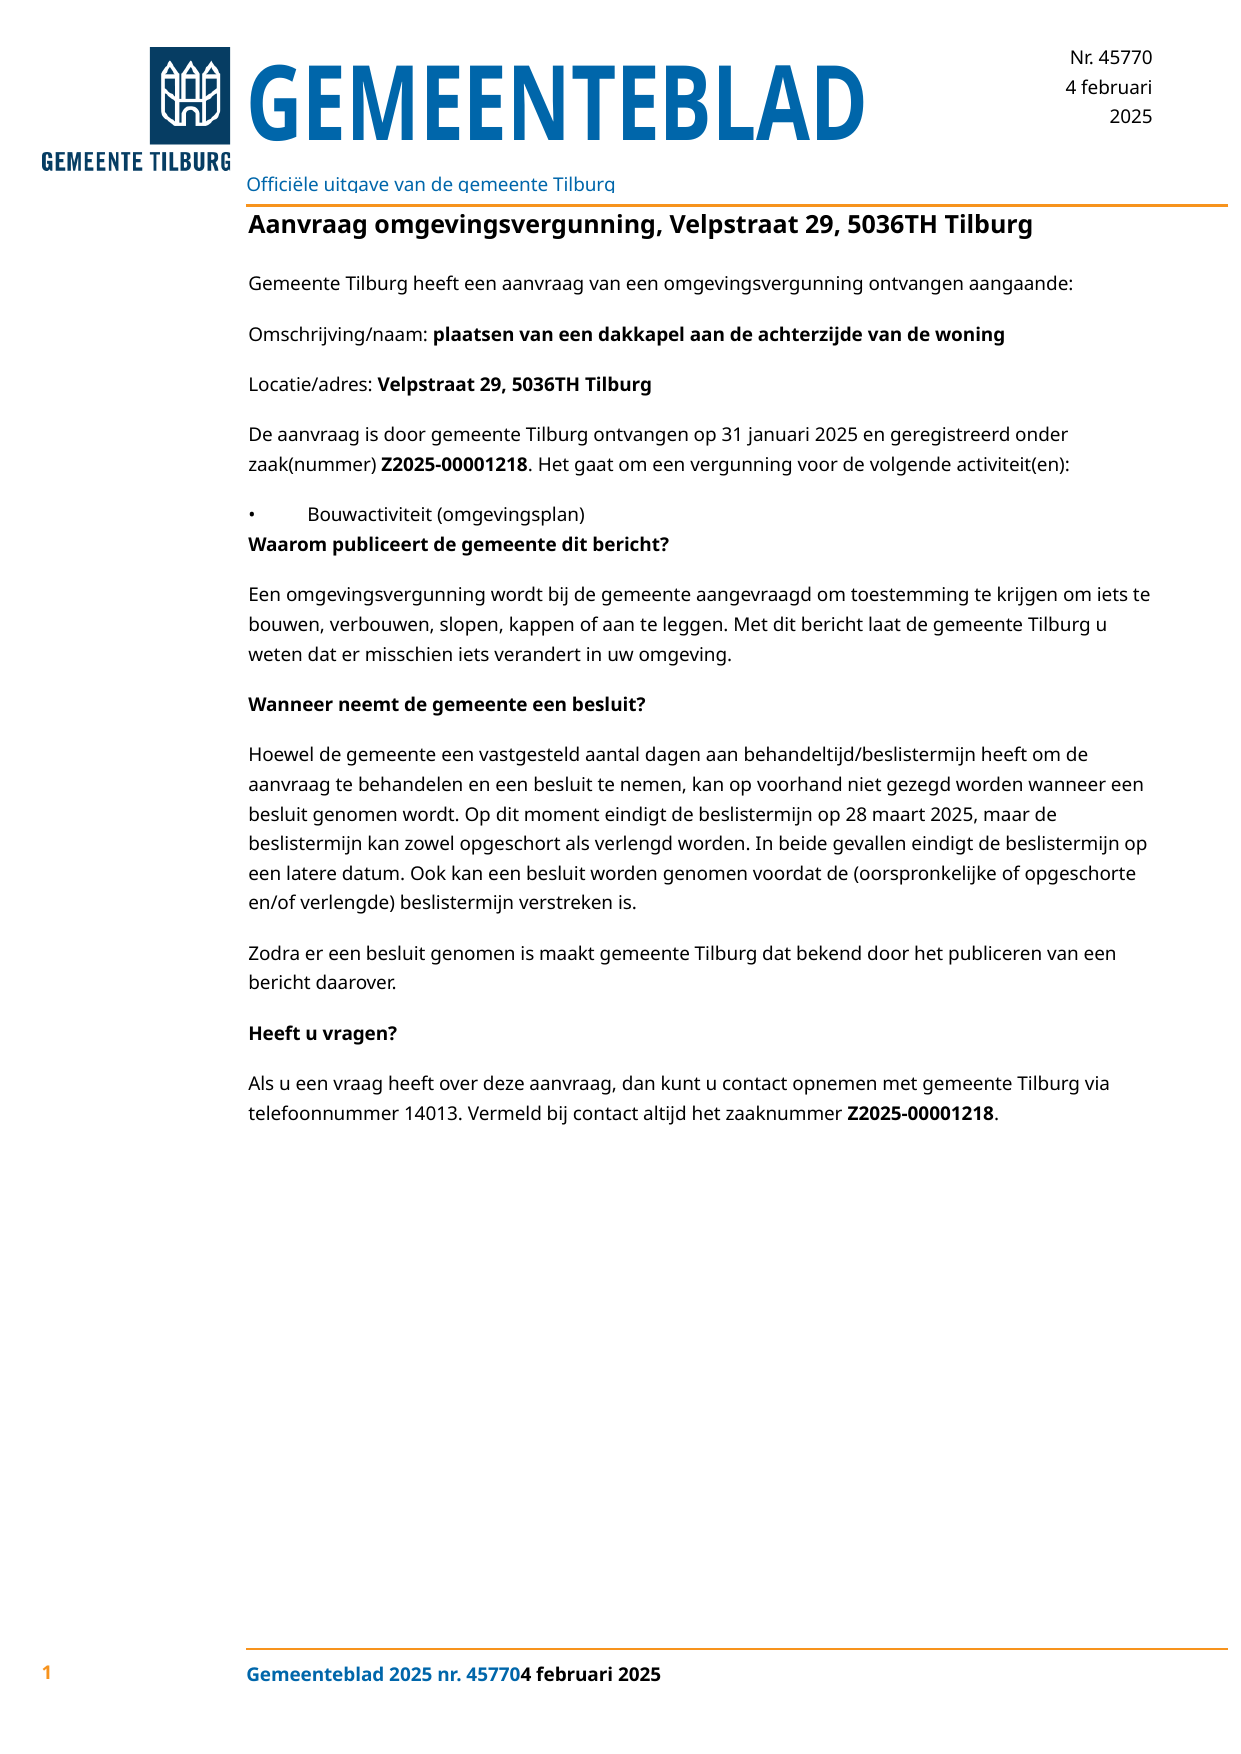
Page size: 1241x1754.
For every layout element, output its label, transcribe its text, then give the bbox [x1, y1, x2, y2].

text Wanneer neemt de gemeente een besluit? [248, 691, 1152, 717]
text Gemeente Tilburg heeft een aanvraag van een omgevingsvergunning ontvangen aangaande: [248, 270, 1152, 296]
text Zodra er een besluit genomen is maakt gemeente Tilburg dat bekend door het publiceren van een bericht daarover. [248, 940, 1152, 995]
text Waarom publiceert de gemeente dit bericht? [248, 531, 1152, 557]
text Omschrijving/naam: plaatsen van een dakkapel aan de achterzijde van de woning [248, 321, 1152, 346]
text Een omgevingsvergunning wordt bij de gemeente aangevraagd om toestemming te krijgen om iets te bouwen, verbouwen, slopen, kappen of aan te leggen. Met dit bericht laat de gemeente Tilburg u weten dat er misschien iets verandert in uw omgeving. [248, 582, 1152, 666]
text Heeft u vragen? [248, 1020, 1152, 1046]
picture [41, 47, 231, 172]
list Bouwactiviteit (omgevingsplan) [248, 502, 1152, 527]
text Locatie/adres: Velpstraat 29, 5036TH Tilburg [248, 371, 1152, 397]
text De aanvraag is door gemeente Tilburg ontvangen op 31 januari 2025 en geregistreerd onder zaak(nummer) Z2025-00001218. Het gaat om een vergunning voor de volgende activiteit(en): [248, 422, 1152, 477]
text Als u een vraag heeft over deze aanvraag, dan kunt u contact opnemen met gemeente Tilburg via telefoonnummer 14013. Vermeld bij contact altijd het zaaknummer Z2025-00001218. [248, 1070, 1152, 1126]
text Hoewel de gemeente een vastgesteld aantal dagen aan behandeltijd/beslistermijn heeft om de aanvraag te behandelen en een besluit te nemen, kan op voorhand niet gezegd worden wanneer een besluit genomen wordt. Op dit moment eindigt de beslistermijn op 28 maart 2025, maar de beslistermijn kan zowel opgeschort als verlengd worden. In beide gevallen eindigt de beslistermijn op een latere datum. Ook kan een besluit worden genomen voordat de (oorspronkelijke of opgeschorte en/of verlengde) beslistermijn verstreken is. [248, 742, 1152, 915]
text Aanvraag omgevingsvergunning, Velpstraat 29, 5036TH Tilburg [248, 207, 1152, 241]
